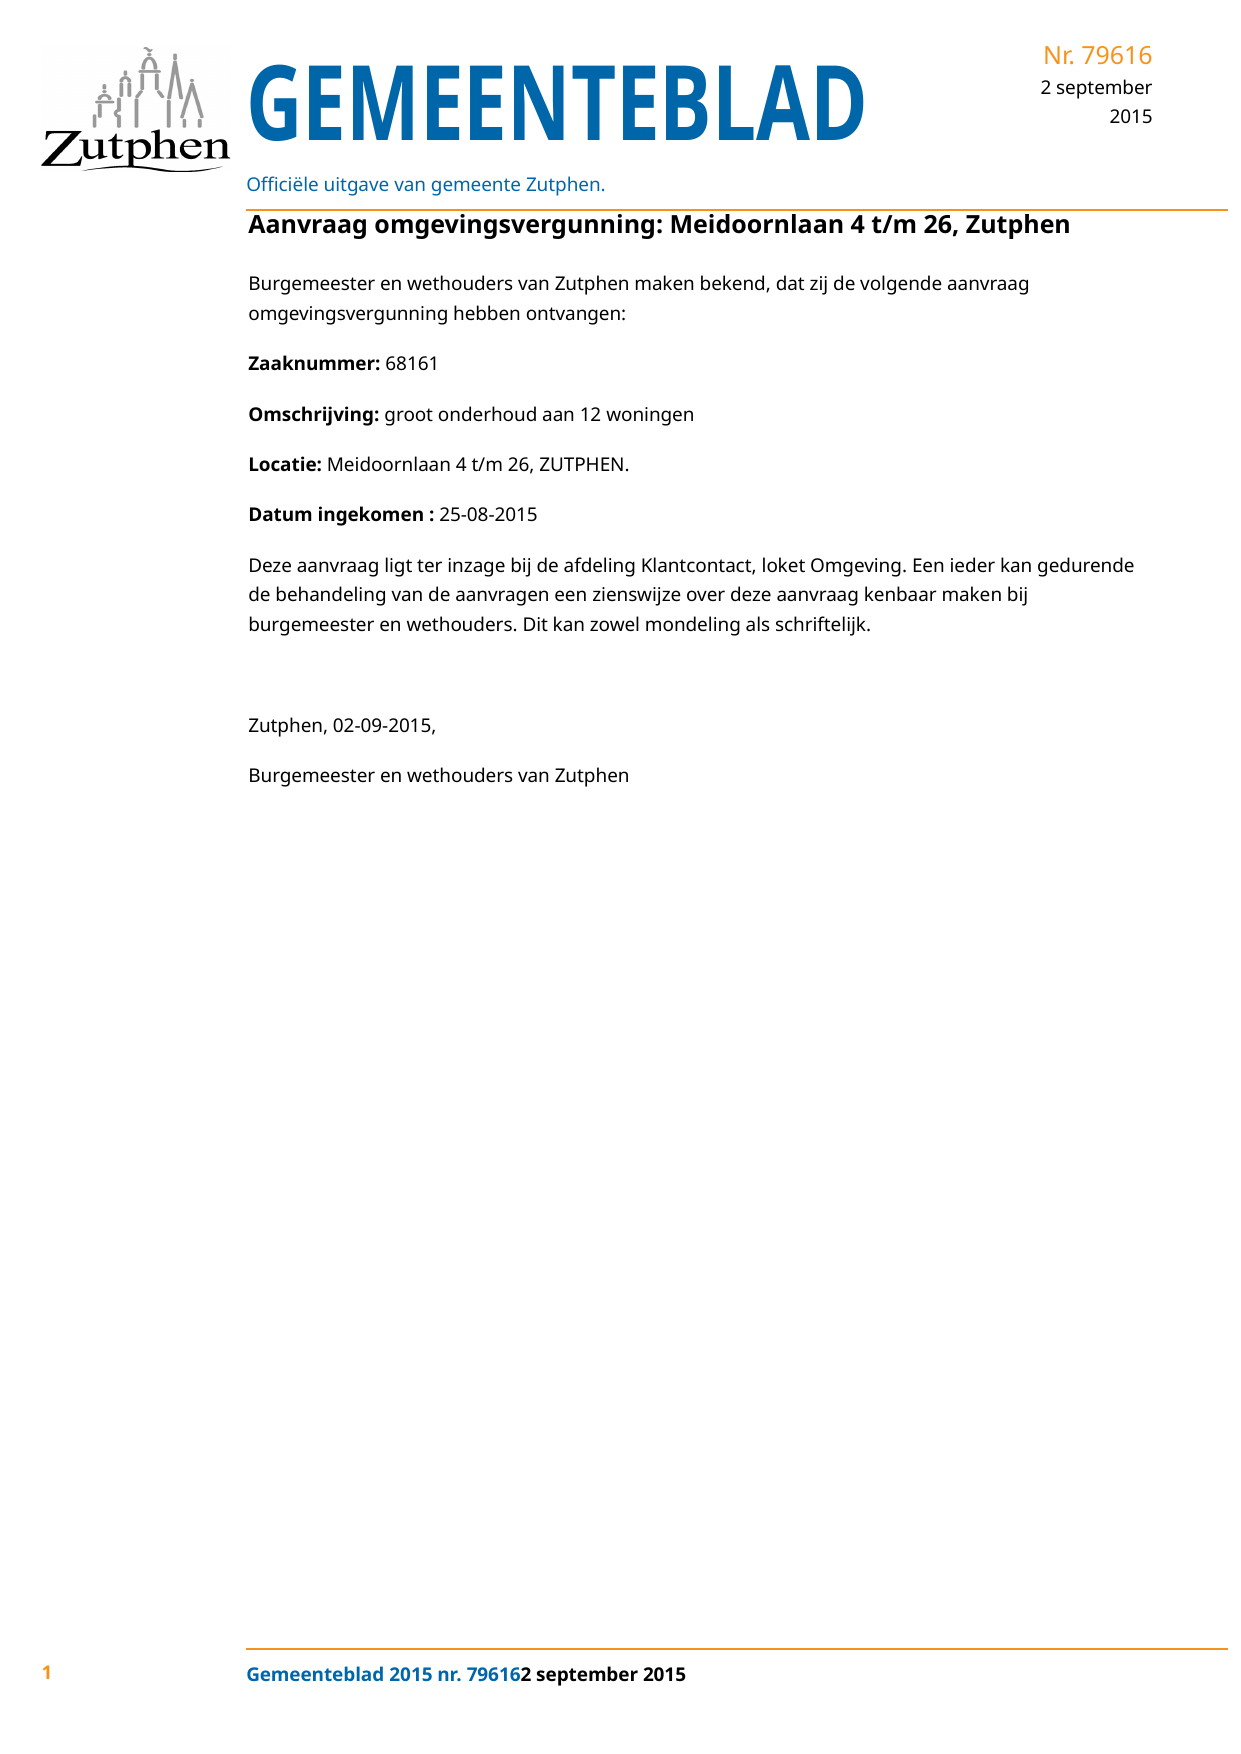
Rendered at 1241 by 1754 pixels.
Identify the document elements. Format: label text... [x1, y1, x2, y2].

text Deze aanvraag ligt ter inzage bij de afdeling Klantcontact, loket Omgeving. Een ieder kan gedurende de behandeling van de aanvragen een zienswijze over deze aanvraag kenbaar maken bij burgemeester en wethouders. Dit kan zowel mondeling als schriftelijk. [248, 552, 1152, 637]
text Zaaknummer: 68161 [248, 350, 1152, 376]
picture [41, 47, 231, 172]
text Locatie: Meidoornlaan 4 t/m 26, ZUTPHEN. [248, 451, 1152, 477]
text Zutphen, 02-09-2015, [248, 712, 1152, 738]
text Datum ingekomen : 25-08-2015 [248, 502, 1152, 527]
text Burgemeester en wethouders van Zutphen [248, 762, 1152, 788]
text Burgemeester en wethouders van Zutphen maken bekend, dat zij de volgende aanvraag omgevingsvergunning hebben ontvangen: [248, 270, 1152, 326]
text Omschrijving: groot onderhoud aan 12 woningen [248, 401, 1152, 426]
text Aanvraag omgevingsvergunning: Meidoornlaan 4 t/m 26, Zutphen [248, 211, 1152, 241]
